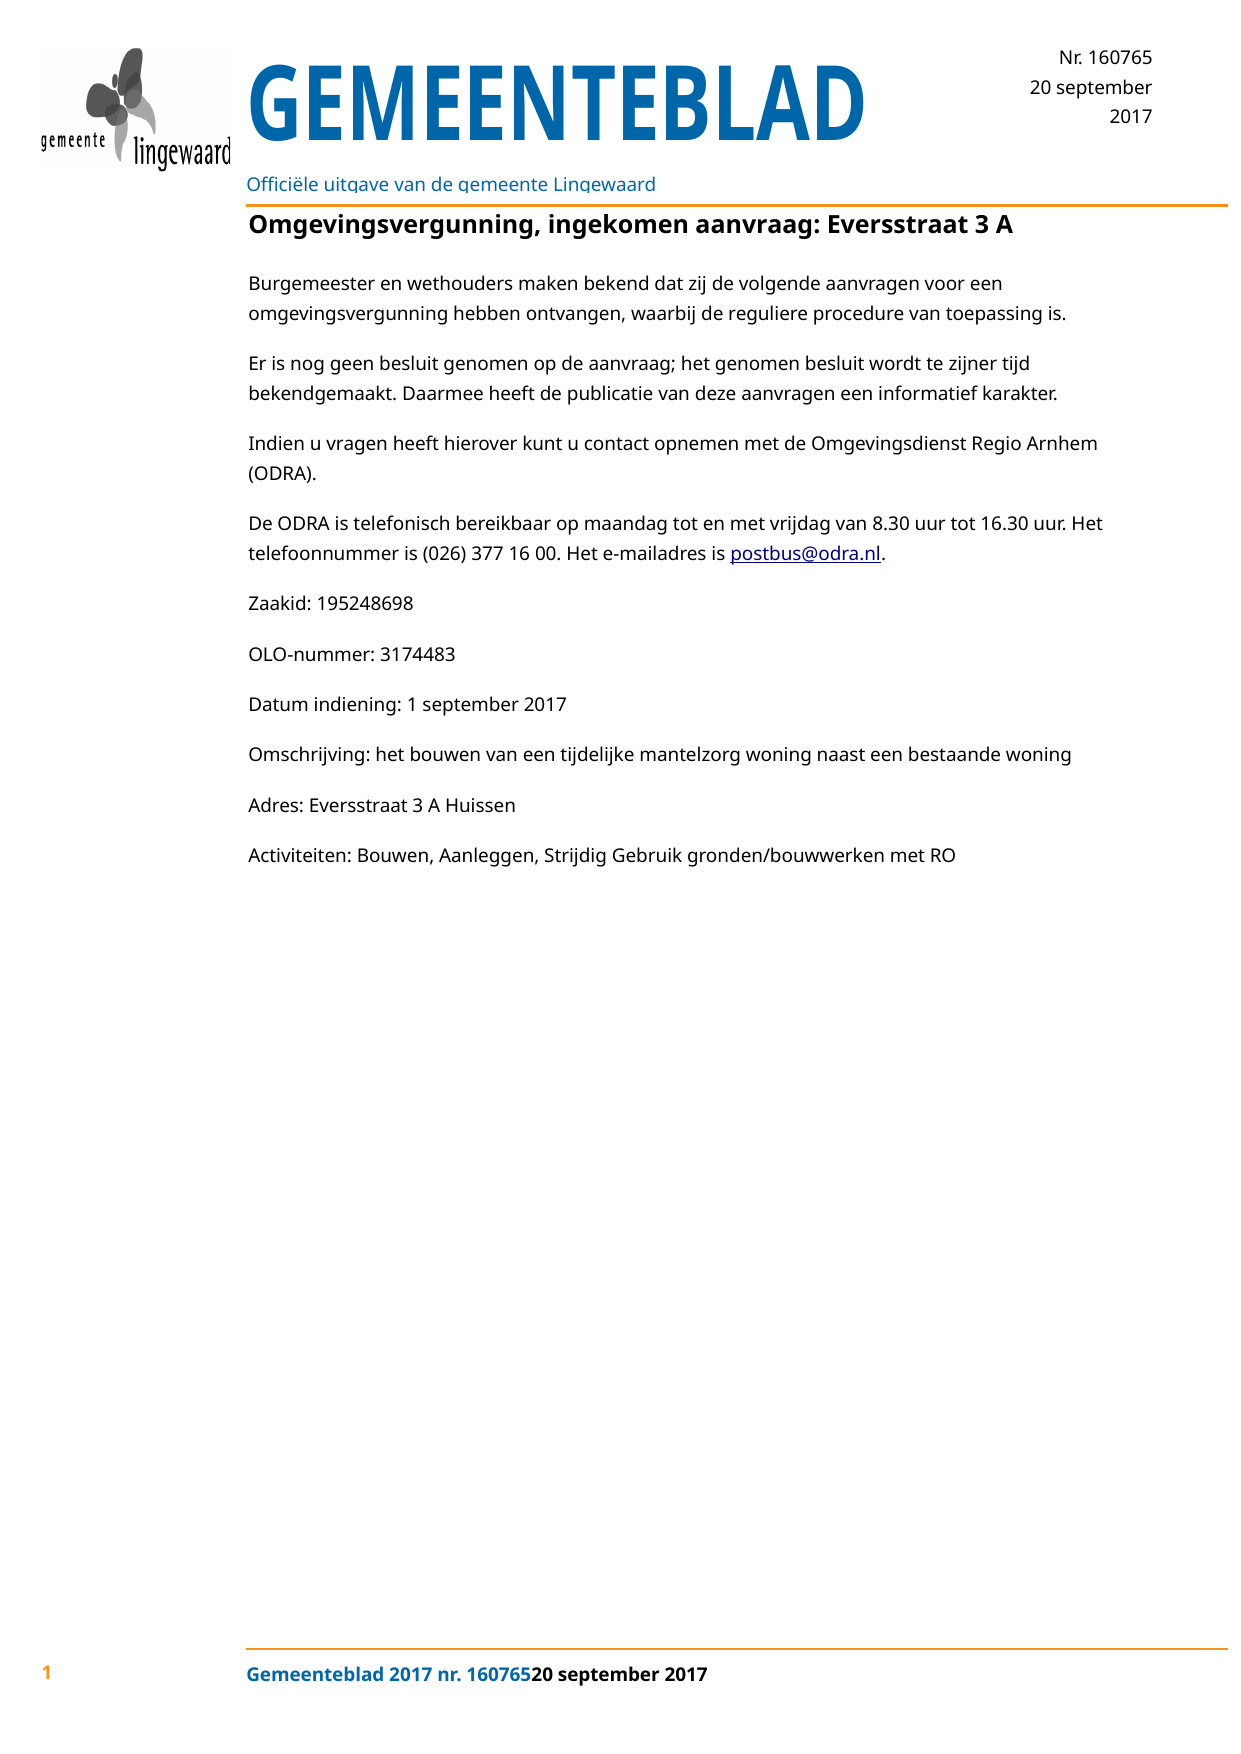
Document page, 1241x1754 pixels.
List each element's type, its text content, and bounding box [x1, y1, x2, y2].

text Burgemeester en wethouders maken bekend dat zij de volgende aanvragen voor een omgevingsvergunning hebben ontvangen, waarbij de reguliere procedure van toepassing is. [248, 270, 1152, 326]
text Adres: Eversstraat 3 A Huissen [248, 792, 1152, 818]
text Indien u vragen heeft hierover kunt u contact opnemen met de Omgevingsdienst Regio Arnhem (ODRA). [248, 430, 1152, 486]
text Datum indiening: 1 september 2017 [248, 691, 1152, 717]
text OLO-nummer: 3174483 [248, 641, 1152, 666]
text Omschrijving: het bouwen van een tijdelijke mantelzorg woning naast een bestaande woning [248, 742, 1152, 767]
text Omgevingsvergunning, ingekomen aanvraag: Eversstraat 3 A [248, 207, 1152, 241]
text Activiteiten: Bouwen, Aanleggen, Strijdig Gebruik gronden/bouwwerken met RO [248, 842, 1152, 868]
text Er is nog geen besluit genomen op de aanvraag; het genomen besluit wordt te zijner tijd bekendgemaakt. Daarmee heeft de publicatie van deze aanvragen een informatief karakter. [248, 350, 1152, 406]
text De ODRA is telefonisch bereikbaar op maandag tot en met vrijdag van 8.30 uur tot 16.30 uur. Het telefoonnummer is (026) 377 16 00. Het e-mailadres is postbus@odra.nl. [248, 510, 1152, 566]
text Zaakid: 195248698 [248, 590, 1152, 616]
picture [41, 47, 231, 172]
